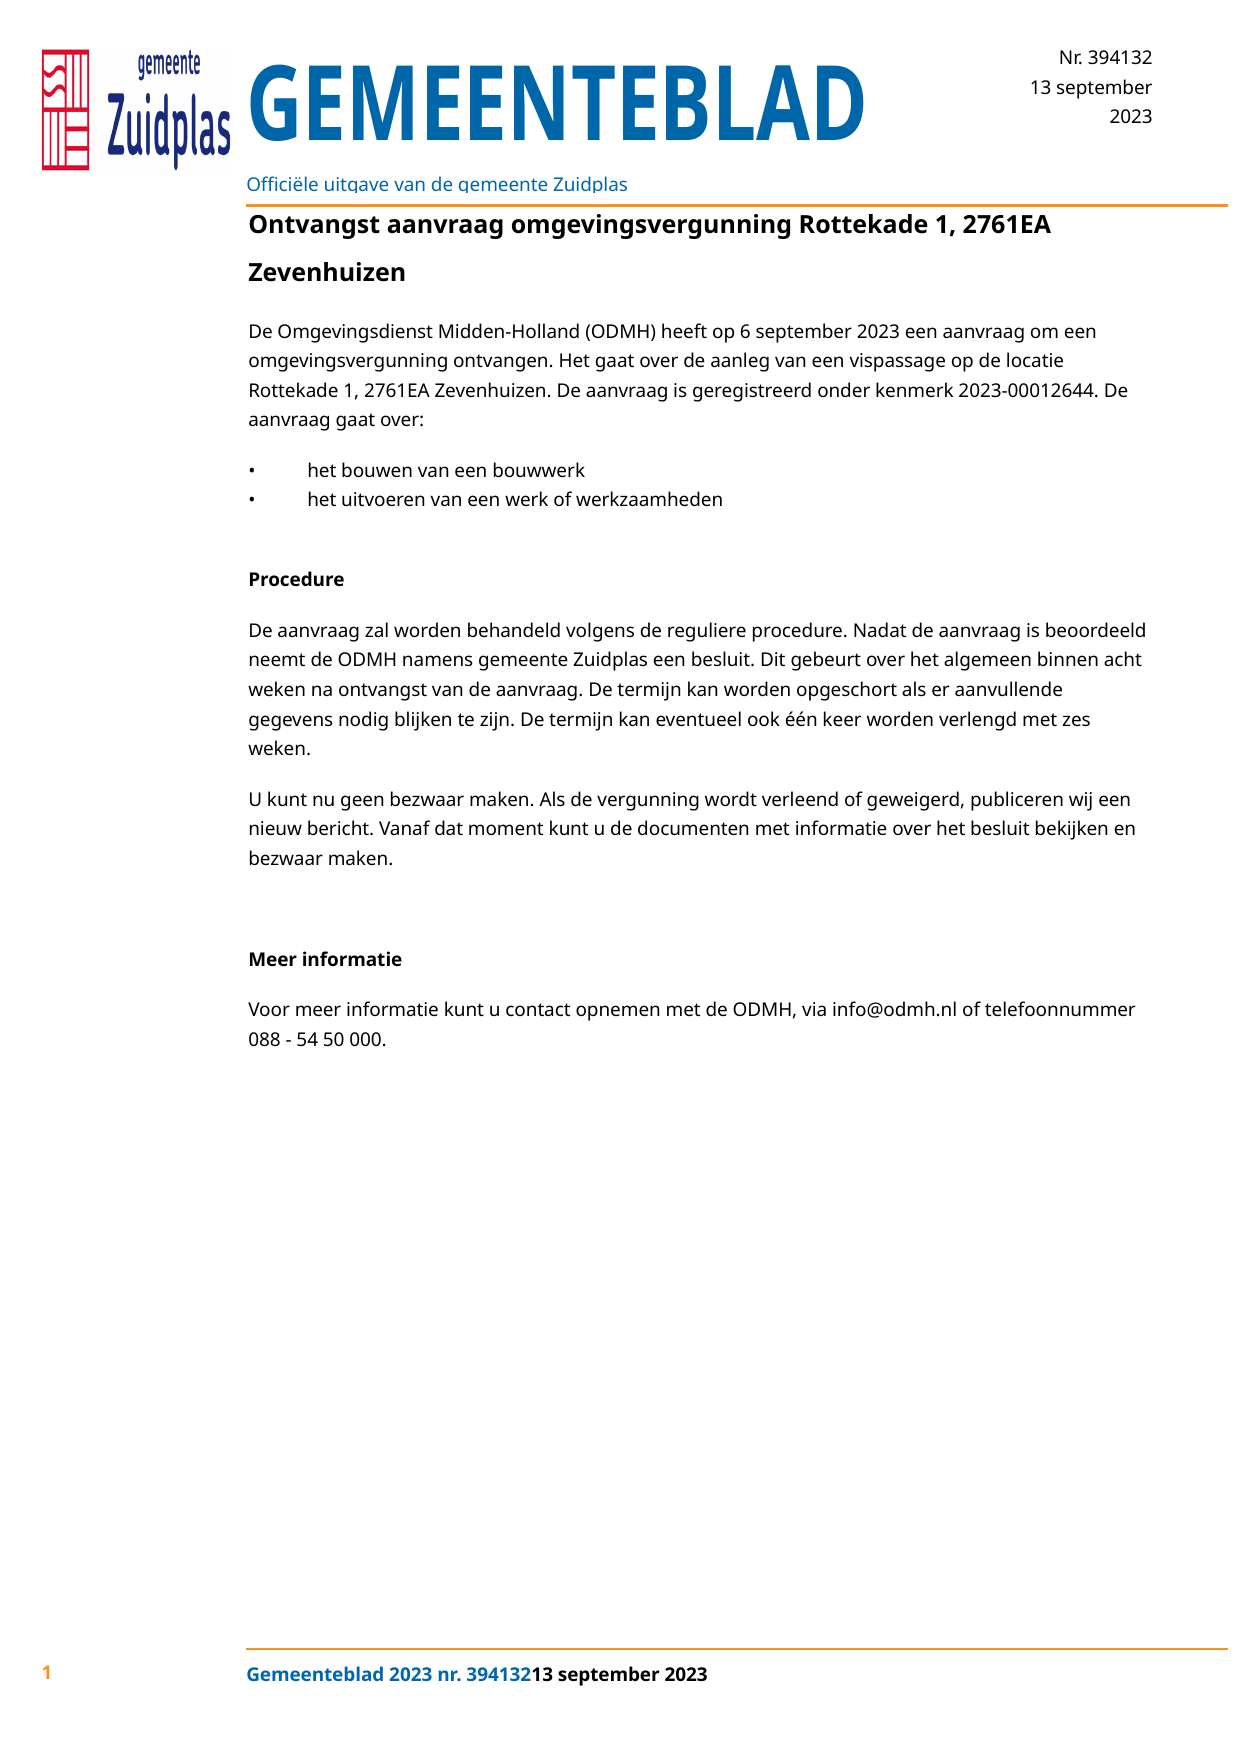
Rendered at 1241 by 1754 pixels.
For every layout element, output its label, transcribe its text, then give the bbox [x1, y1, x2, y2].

picture [41, 47, 231, 172]
list het bouwen van een bouwwerk [248, 457, 1152, 483]
text De Omgevingsdienst Midden-Holland (ODMH) heeft op 6 september 2023 een aanvraag om een omgevingsvergunning ontvangen. Het gaat over de aanleg van een vispassage op de locatie Rottekade 1, 2761EA Zevenhuizen. De aanvraag is geregistreerd onder kenmerk 2023-00012644. De aanvraag gaat over: [248, 318, 1152, 432]
text U kunt nu geen bezwaar maken. Als de vergunning wordt verleend of geweigerd, publiceren wij een nieuw bericht. Vanaf dat moment kunt u de documenten met informatie over het besluit bekijken en bezwaar maken. [248, 786, 1152, 871]
list het uitvoeren van een werk of werkzaamheden [248, 487, 1152, 512]
text Procedure [248, 567, 1152, 592]
text Meer informatie [248, 946, 1152, 972]
text De aanvraag zal worden behandeld volgens de reguliere procedure. Nadat de aanvraag is beoordeeld neemt de ODMH namens gemeente Zuidplas een besluit. Dit gebeurt over het algemeen binnen acht weken na ontvangst van de aanvraag. De termijn kan worden opgeschort als er aanvullende gegevens nodig blijken te zijn. De termijn kan eventueel ook één keer worden verlengd met zes weken. [248, 617, 1152, 761]
text Ontvangst aanvraag omgevingsvergunning Rottekade 1, 2761EA Zevenhuizen [248, 207, 1152, 288]
text Voor meer informatie kunt u contact opnemen met de ODMH, via info@odmh.nl of telefoonnummer 088 - 54 50 000. [248, 996, 1152, 1052]
